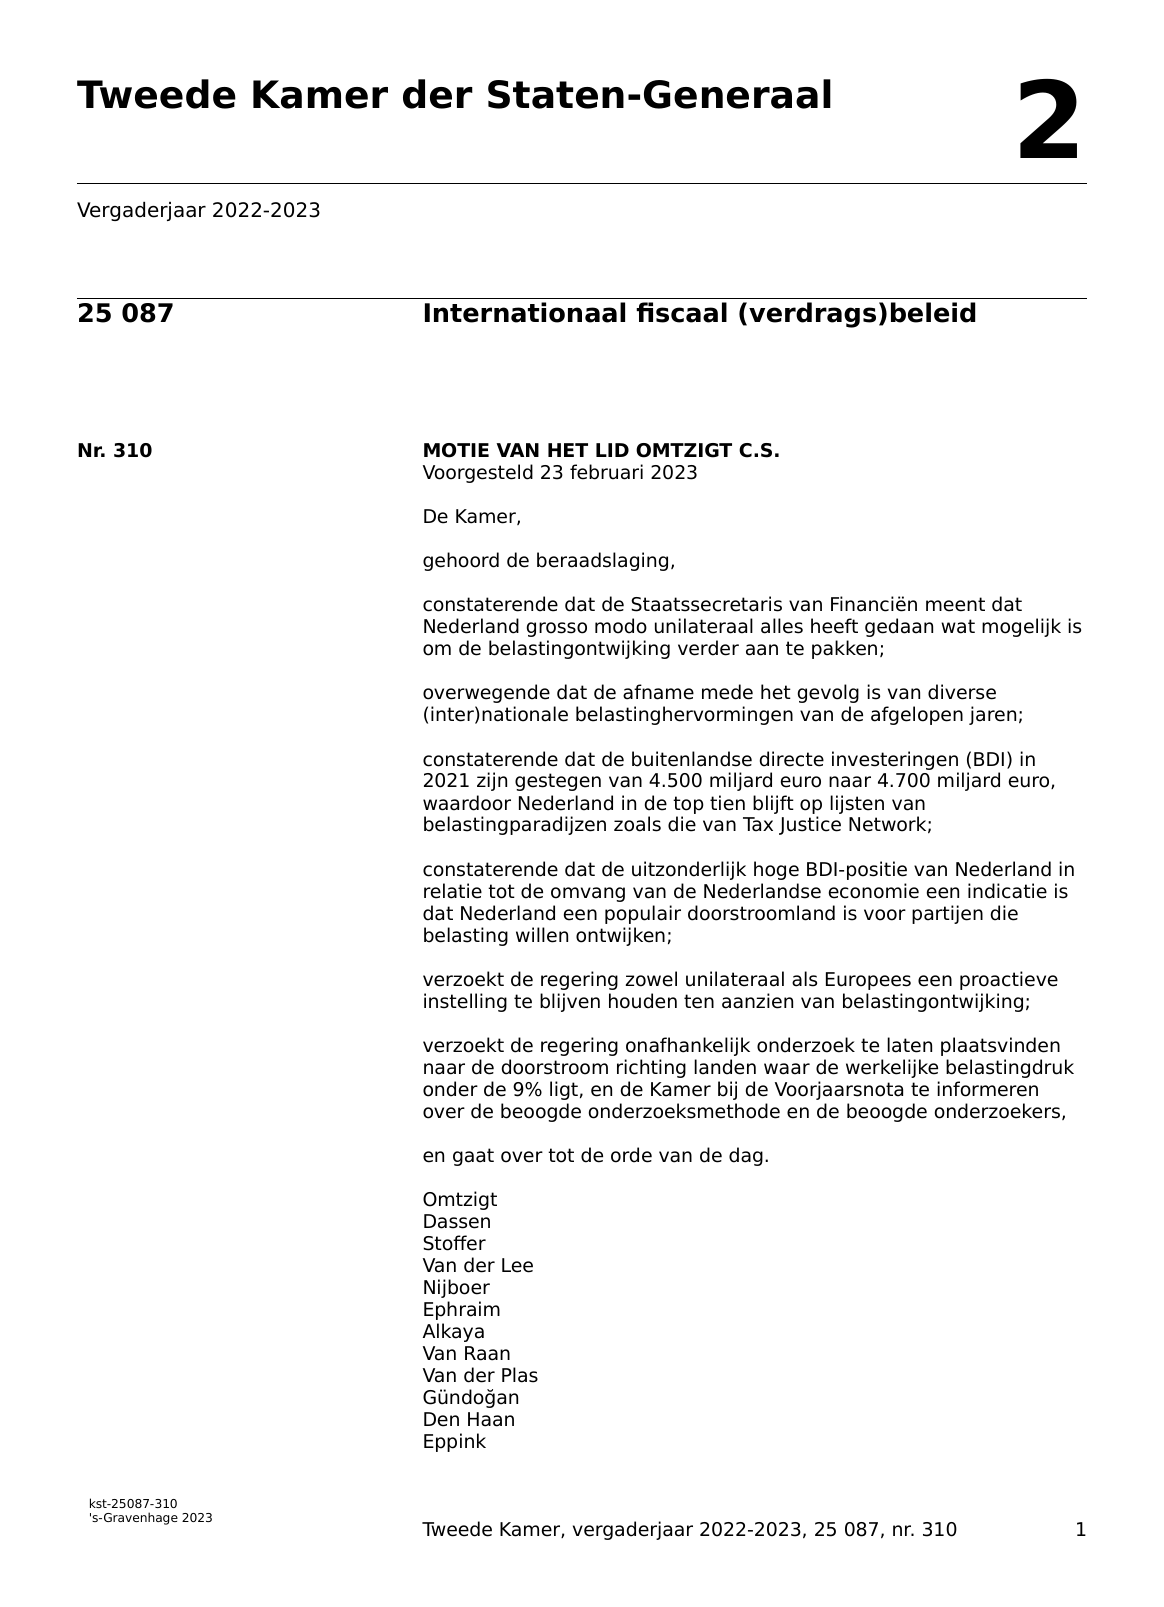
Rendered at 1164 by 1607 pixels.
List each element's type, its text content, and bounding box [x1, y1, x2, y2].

text constaterende dat de buitenlandse directe investeringen (BDI) in 2021 zijn gestegen van 4.500 miljard euro naar 4.700 miljard euro, waardoor Nederland in de top tien blijft op lijsten van belastingparadijzen zoals die van Tax Justice Network; [422, 748, 1087, 836]
table_cell Vergaderjaar 2022-2023 [77, 184, 1087, 298]
text overwegende dat de afname mede het gevolg is van diverse (inter)nationale belastinghervormingen van de afgelopen jaren; [422, 682, 1087, 726]
text Den Haan [422, 1409, 1087, 1431]
text De Kamer, [422, 506, 1087, 528]
text Eppink [422, 1431, 1087, 1453]
text Van der Lee [422, 1255, 1087, 1277]
text 's-Gravenhage 2023 [88, 1511, 323, 1525]
text Stoffer [422, 1233, 1087, 1255]
text Voorgesteld 23 februari 2023 [422, 462, 1087, 484]
text Alkaya [422, 1321, 1087, 1343]
table_header Tweede Kamer der Staten-Generaal [77, 59, 886, 183]
text verzoekt de regering zowel unilateraal als Europees een proactieve instelling te blijven houden ten aanzien van belastingontwijking; [422, 969, 1087, 1013]
text Van der Plas [422, 1365, 1087, 1387]
text en gaat over tot de orde van de dag. [422, 1145, 1087, 1167]
text Gündoğan [422, 1387, 1087, 1409]
text Omtzigt [422, 1189, 1087, 1211]
table_header 2 [886, 59, 1087, 183]
text constaterende dat de uitzonderlijk hoge BDI-positie van Nederland in relatie tot de omvang van de Nederlandse economie een indicatie is dat Nederland een populair doorstroomland is voor partijen die belasting willen ontwijken; [422, 858, 1087, 946]
text kst-25087-310 [88, 1497, 323, 1511]
text Van Raan [422, 1343, 1087, 1365]
subtitle 25 087 Internationaal fiscaal (verdrags)beleid [77, 299, 1087, 329]
text verzoekt de regering onafhankelijk onderzoek te laten plaatsvinden naar de doorstroom richting landen waar de werkelijke belastingdruk onder de 9% ligt, en de Kamer bij de Voorjaarsnota te informeren over de beoogde onderzoeksmethode en de beoogde onderzoekers, [422, 1035, 1087, 1123]
text Dassen [422, 1211, 1087, 1233]
text constaterende dat de Staatssecretaris van Financiën meent dat Nederland grosso modo unilateraal alles heeft gedaan wat mogelijk is om de belastingontwijking verder aan te pakken; [422, 594, 1087, 660]
subtitle Nr. 310 MOTIE VAN HET LID OMTZIGT C.S. [77, 440, 1087, 462]
text Ephraim [422, 1299, 1087, 1321]
text Nijboer [422, 1277, 1087, 1299]
text gehoord de beraadslaging, [422, 550, 1087, 572]
